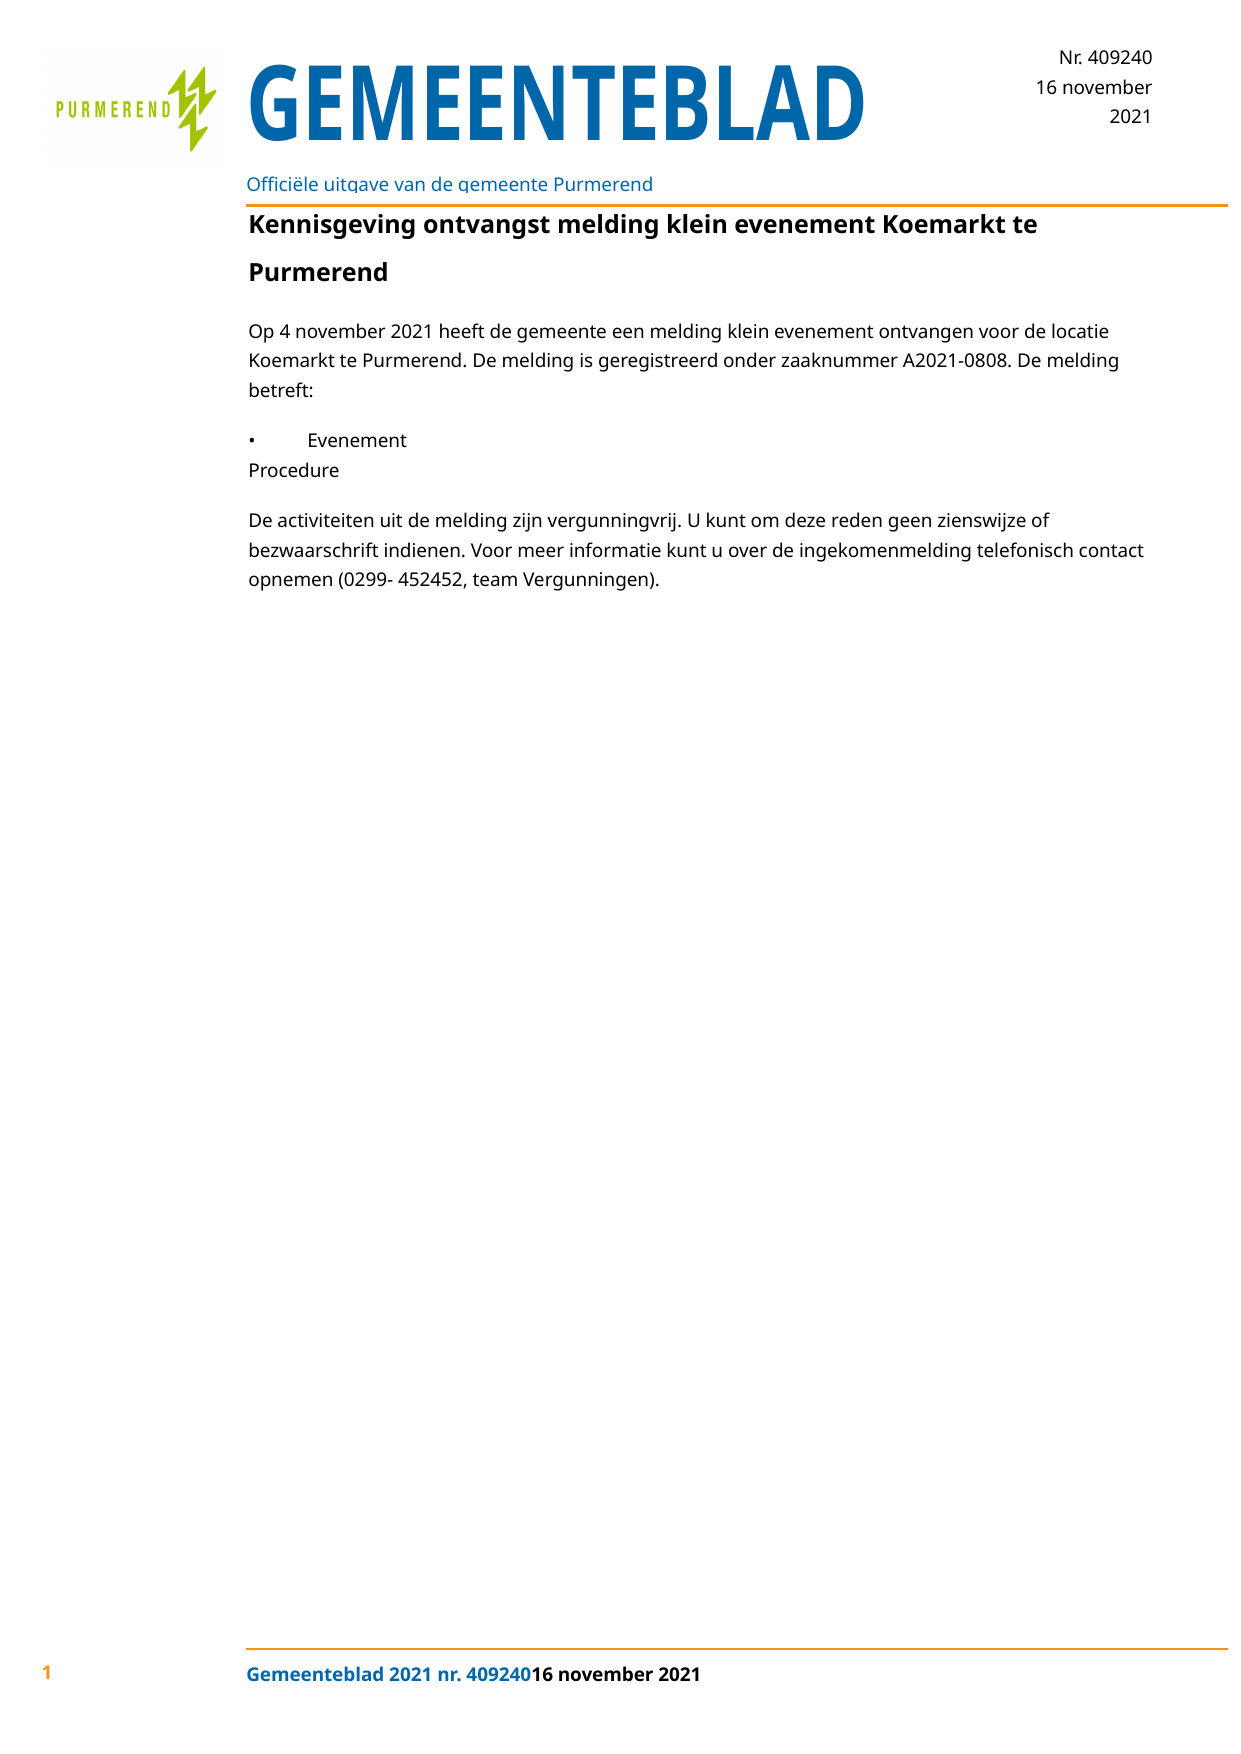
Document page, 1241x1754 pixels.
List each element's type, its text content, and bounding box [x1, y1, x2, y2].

list Evenement [248, 427, 1152, 453]
text Kennisgeving ontvangst melding klein evenement Koemarkt te Purmerend [248, 207, 1152, 288]
text De activiteiten uit de melding zijn vergunningvrij. U kunt om deze reden geen zienswijze of bezwaarschrift indienen. Voor meer informatie kunt u over de ingekomenmelding telefonisch contact opnemen (0299- 452452, team Vergunningen). [248, 507, 1152, 592]
text Procedure [248, 457, 1152, 483]
text Op 4 november 2021 heeft de gemeente een melding klein evenement ontvangen voor de locatie Koemarkt te Purmerend. De melding is geregistreerd onder zaaknummer A2021-0808. De melding betreft: [248, 318, 1152, 403]
picture [41, 47, 231, 172]
